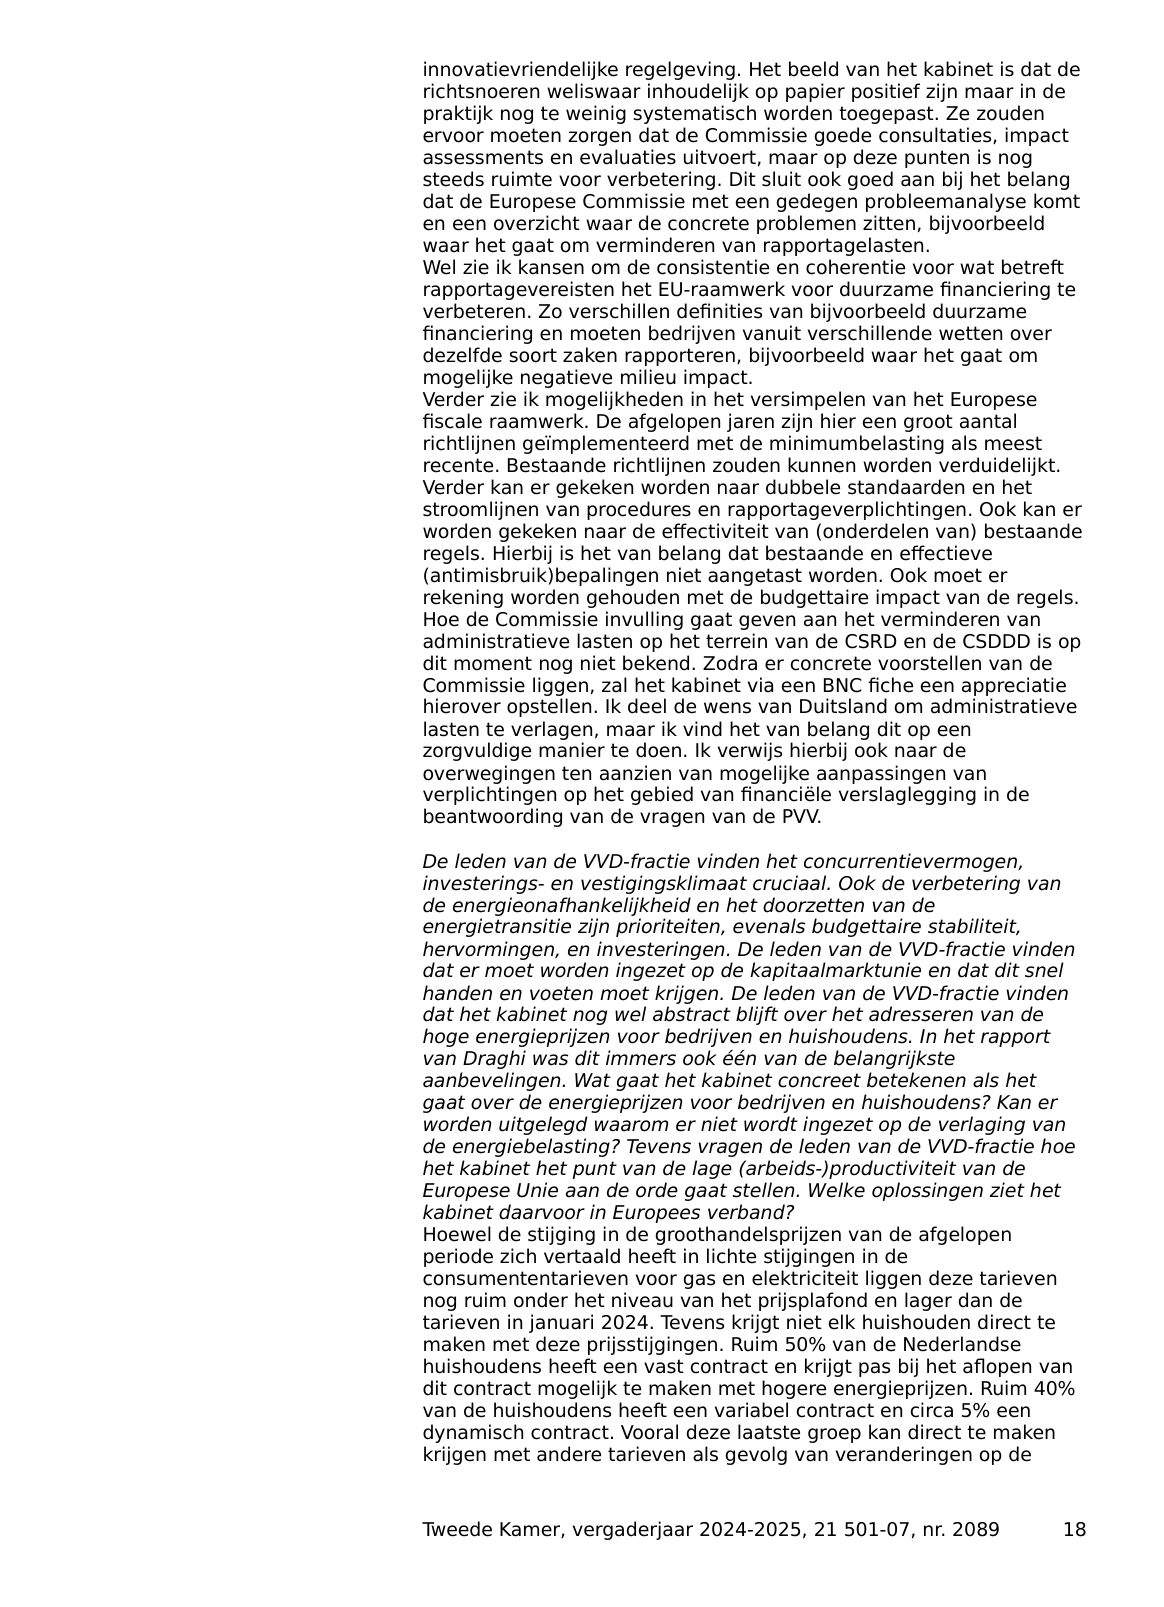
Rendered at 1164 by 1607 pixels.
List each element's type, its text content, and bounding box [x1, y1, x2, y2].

text Wel zie ik kansen om de consistentie en coherentie voor wat betreft rapportagevereisten het EU-raamwerk voor duurzame financiering te verbeteren. Zo verschillen definities van bijvoorbeeld duurzame financiering en moeten bedrijven vanuit verschillende wetten over dezelfde soort zaken rapporteren, bijvoorbeeld waar het gaat om mogelijke negatieve milieu impact. [422, 257, 1087, 389]
text Hoewel de stijging in de groothandelsprijzen van de afgelopen periode zich vertaald heeft in lichte stijgingen in de consumententarieven voor gas en elektriciteit liggen deze tarieven nog ruim onder het niveau van het prijsplafond en lager dan de tarieven in januari 2024. Tevens krijgt niet elk huishouden direct te maken met deze prijsstijgingen. Ruim 50% van de Nederlandse huishoudens heeft een vast contract en krijgt pas bij het aflopen van dit contract mogelijk te maken met hogere energieprijzen. Ruim 40% van de huishoudens heeft een variabel contract en circa 5% een dynamisch contract. Vooral deze laatste groep kan direct te maken krijgen met andere tarieven als gevolg van veranderingen op de [422, 1224, 1087, 1466]
text De leden van de VVD-fractie vinden het concurrentievermogen, investerings- en vestigingsklimaat cruciaal. Ook de verbetering van de energieonafhankelijkheid en het doorzetten van de energietransitie zijn prioriteiten, evenals budgettaire stabiliteit, hervormingen, en investeringen. De leden van de VVD-fractie vinden dat er moet worden ingezet op de kapitaalmarktunie en dat dit snel handen en voeten moet krijgen. De leden van de VVD-fractie vinden dat het kabinet nog wel abstract blijft over het adresseren van de hoge energieprijzen voor bedrijven en huishoudens. In het rapport van Draghi was dit immers ook één van de belangrijkste aanbevelingen. Wat gaat het kabinet concreet betekenen als het gaat over de energieprijzen voor bedrijven en huishoudens? Kan er worden uitgelegd waarom er niet wordt ingezet op de verlaging van de energiebelasting? Tevens vragen de leden van de VVD-fractie hoe het kabinet het punt van de lage (arbeids-)productiviteit van de Europese Unie aan de orde gaat stellen. Welke oplossingen ziet het kabinet daarvoor in Europees verband? [422, 851, 1087, 1224]
text Hoe de Commissie invulling gaat geven aan het verminderen van administratieve lasten op het terrein van de CSRD en de CSDDD is op dit moment nog niet bekend. Zodra er concrete voorstellen van de Commissie liggen, zal het kabinet via een BNC fiche een appreciatie hierover opstellen. Ik deel de wens van Duitsland om administratieve lasten te verlagen, maar ik vind het van belang dit op een zorgvuldige manier te doen. Ik verwijs hierbij ook naar de overwegingen ten aanzien van mogelijke aanpassingen van verplichtingen op het gebied van financiële verslaglegging in de beantwoording van de vragen van de PVV. [422, 608, 1087, 828]
text innovatievriendelijke regelgeving. Het beeld van het kabinet is dat de richtsnoeren weliswaar inhoudelijk op papier positief zijn maar in de praktijk nog te weinig systematisch worden toegepast. Ze zouden ervoor moeten zorgen dat de Commissie goede consultaties, impact assessments en evaluaties uitvoert, maar op deze punten is nog steeds ruimte voor verbetering. Dit sluit ook goed aan bij het belang dat de Europese Commissie met een gedegen probleemanalyse komt en een overzicht waar de concrete problemen zitten, bijvoorbeeld waar het gaat om verminderen van rapportagelasten. [422, 59, 1087, 257]
text Verder zie ik mogelijkheden in het versimpelen van het Europese fiscale raamwerk. De afgelopen jaren zijn hier een groot aantal richtlijnen geïmplementeerd met de minimumbelasting als meest recente. Bestaande richtlijnen zouden kunnen worden verduidelijkt. Verder kan er gekeken worden naar dubbele standaarden en het stroomlijnen van procedures en rapportageverplichtingen. Ook kan er worden gekeken naar de effectiviteit van (onderdelen van) bestaande regels. Hierbij is het van belang dat bestaande en effectieve (antimisbruik)bepalingen niet aangetast worden. Ook moet er rekening worden gehouden met de budgettaire impact van de regels. [422, 389, 1087, 608]
